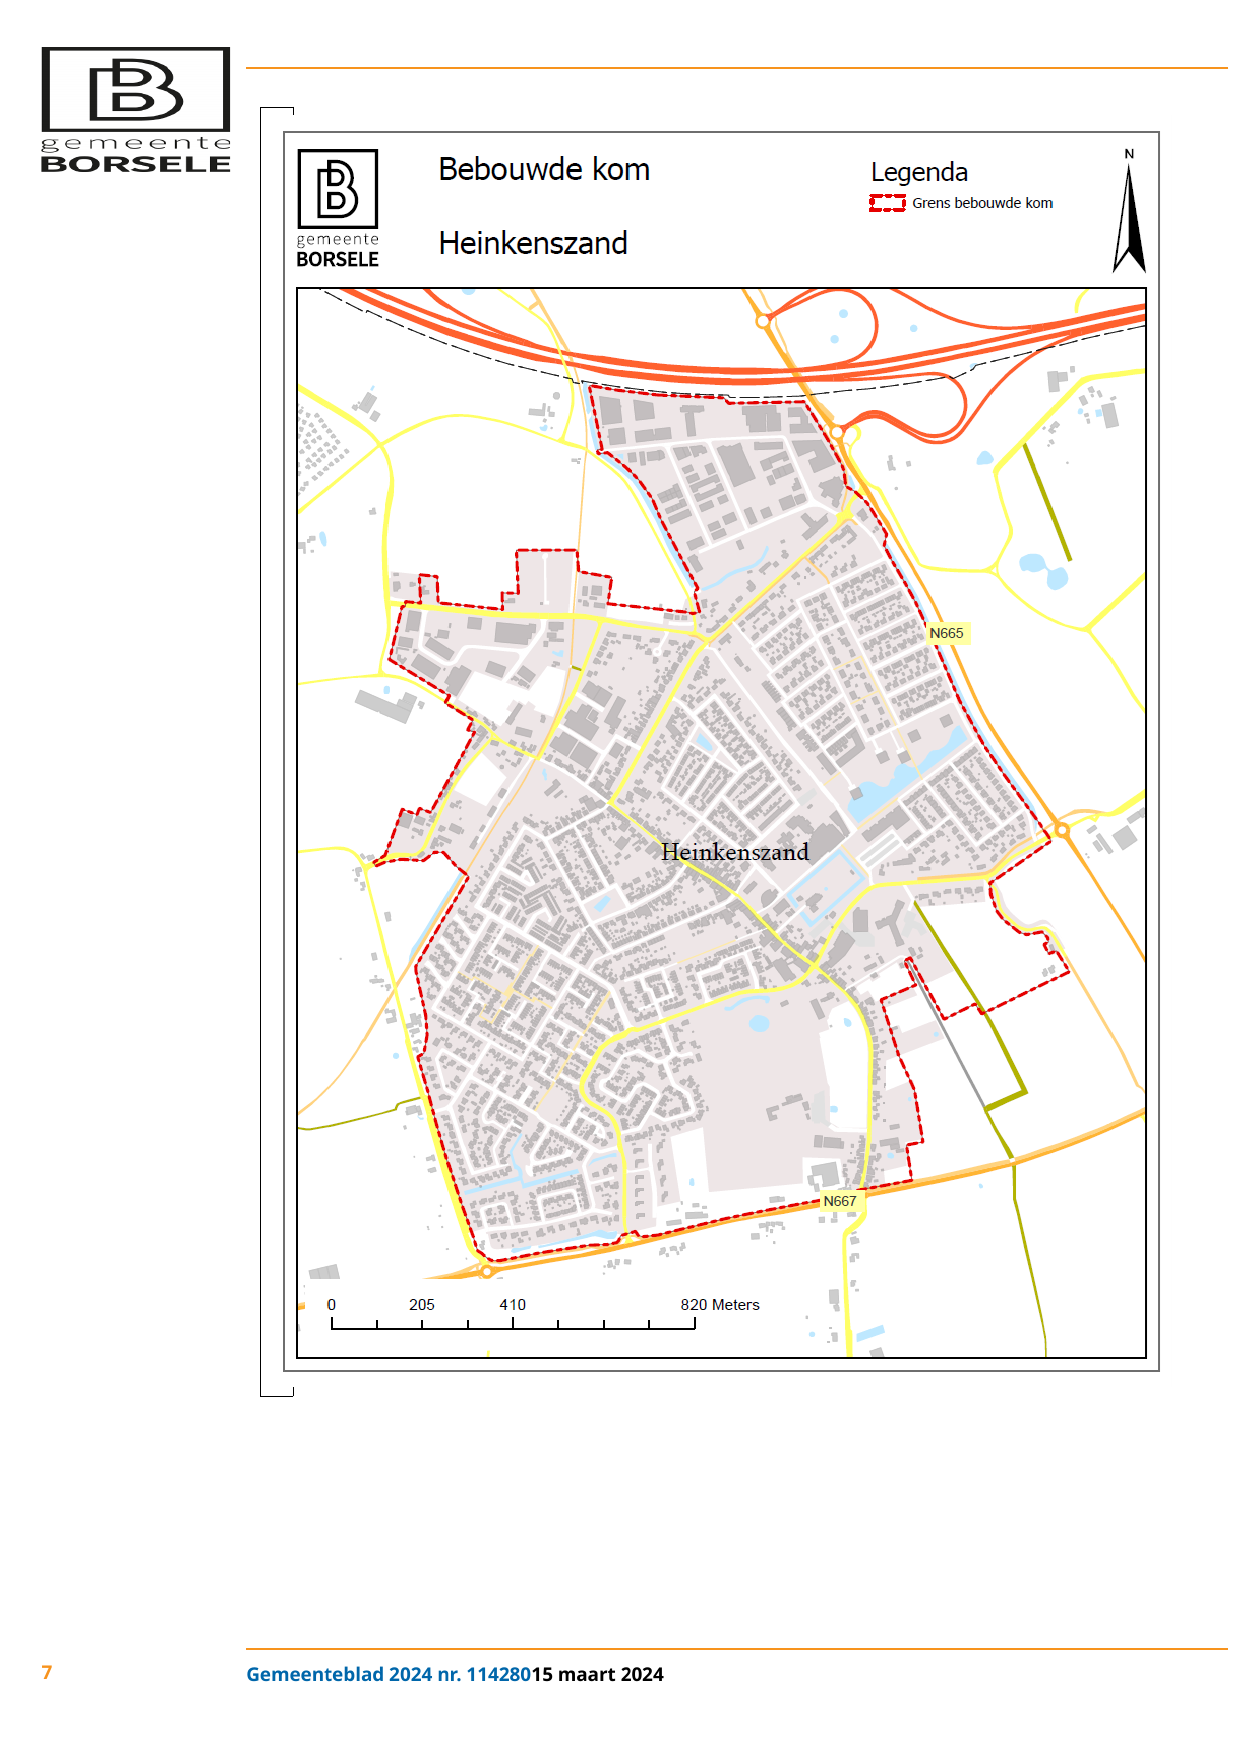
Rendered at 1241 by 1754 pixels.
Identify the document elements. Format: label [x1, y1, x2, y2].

picture [268, 115, 1173, 1387]
picture [41, 47, 231, 172]
